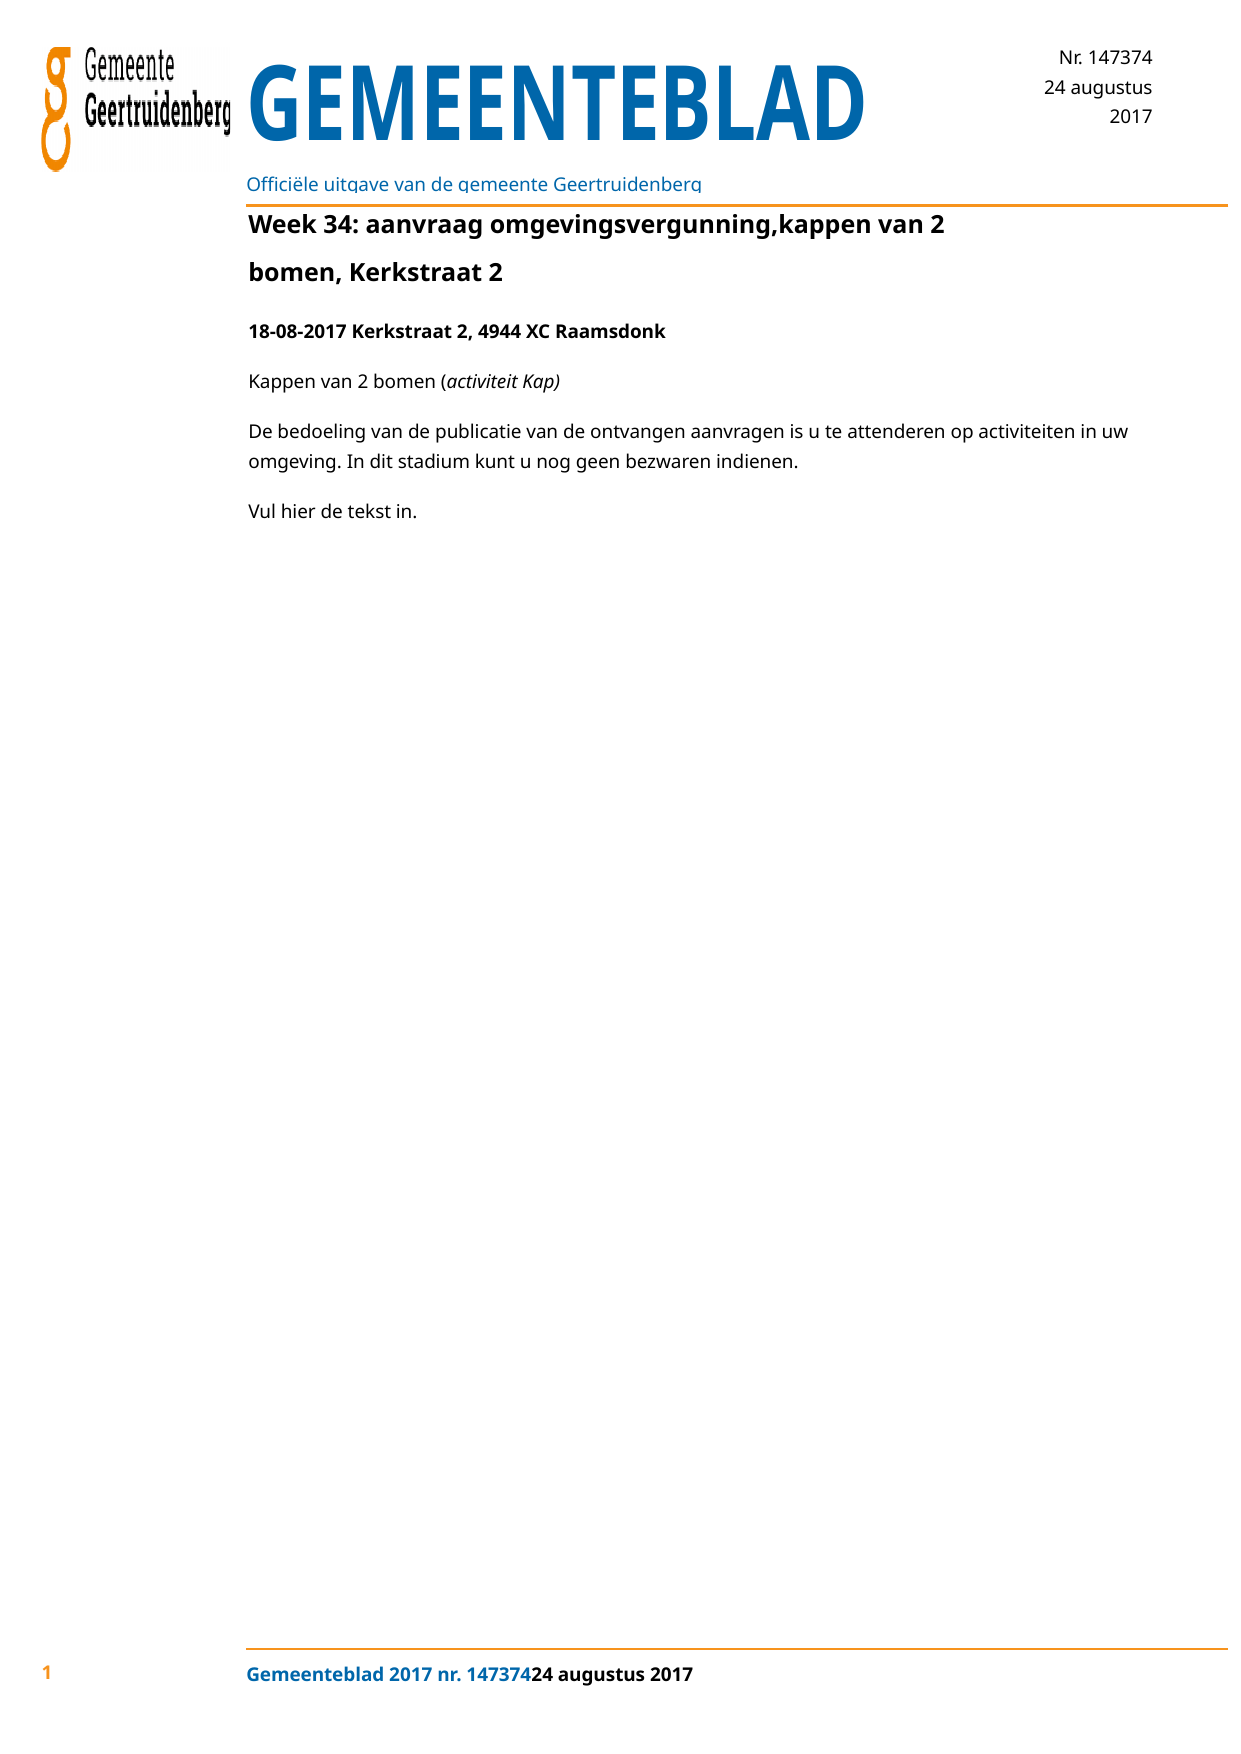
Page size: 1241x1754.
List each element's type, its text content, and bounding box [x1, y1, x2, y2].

text De bedoeling van de publicatie van de ontvangen aanvragen is u te attenderen op activiteiten in uw omgeving. In dit stadium kunt u nog geen bezwaren indienen. [248, 419, 1152, 474]
text Week 34: aanvraag omgevingsvergunning,kappen van 2 bomen, Kerkstraat 2 [248, 207, 1152, 288]
text 18-08-2017 Kerkstraat 2, 4944 XC Raamsdonk [248, 318, 1152, 344]
text Vul hier de tekst in. [248, 499, 1152, 524]
picture [41, 47, 231, 172]
text Kappen van 2 bomen (activiteit Kap) [248, 368, 1152, 394]
